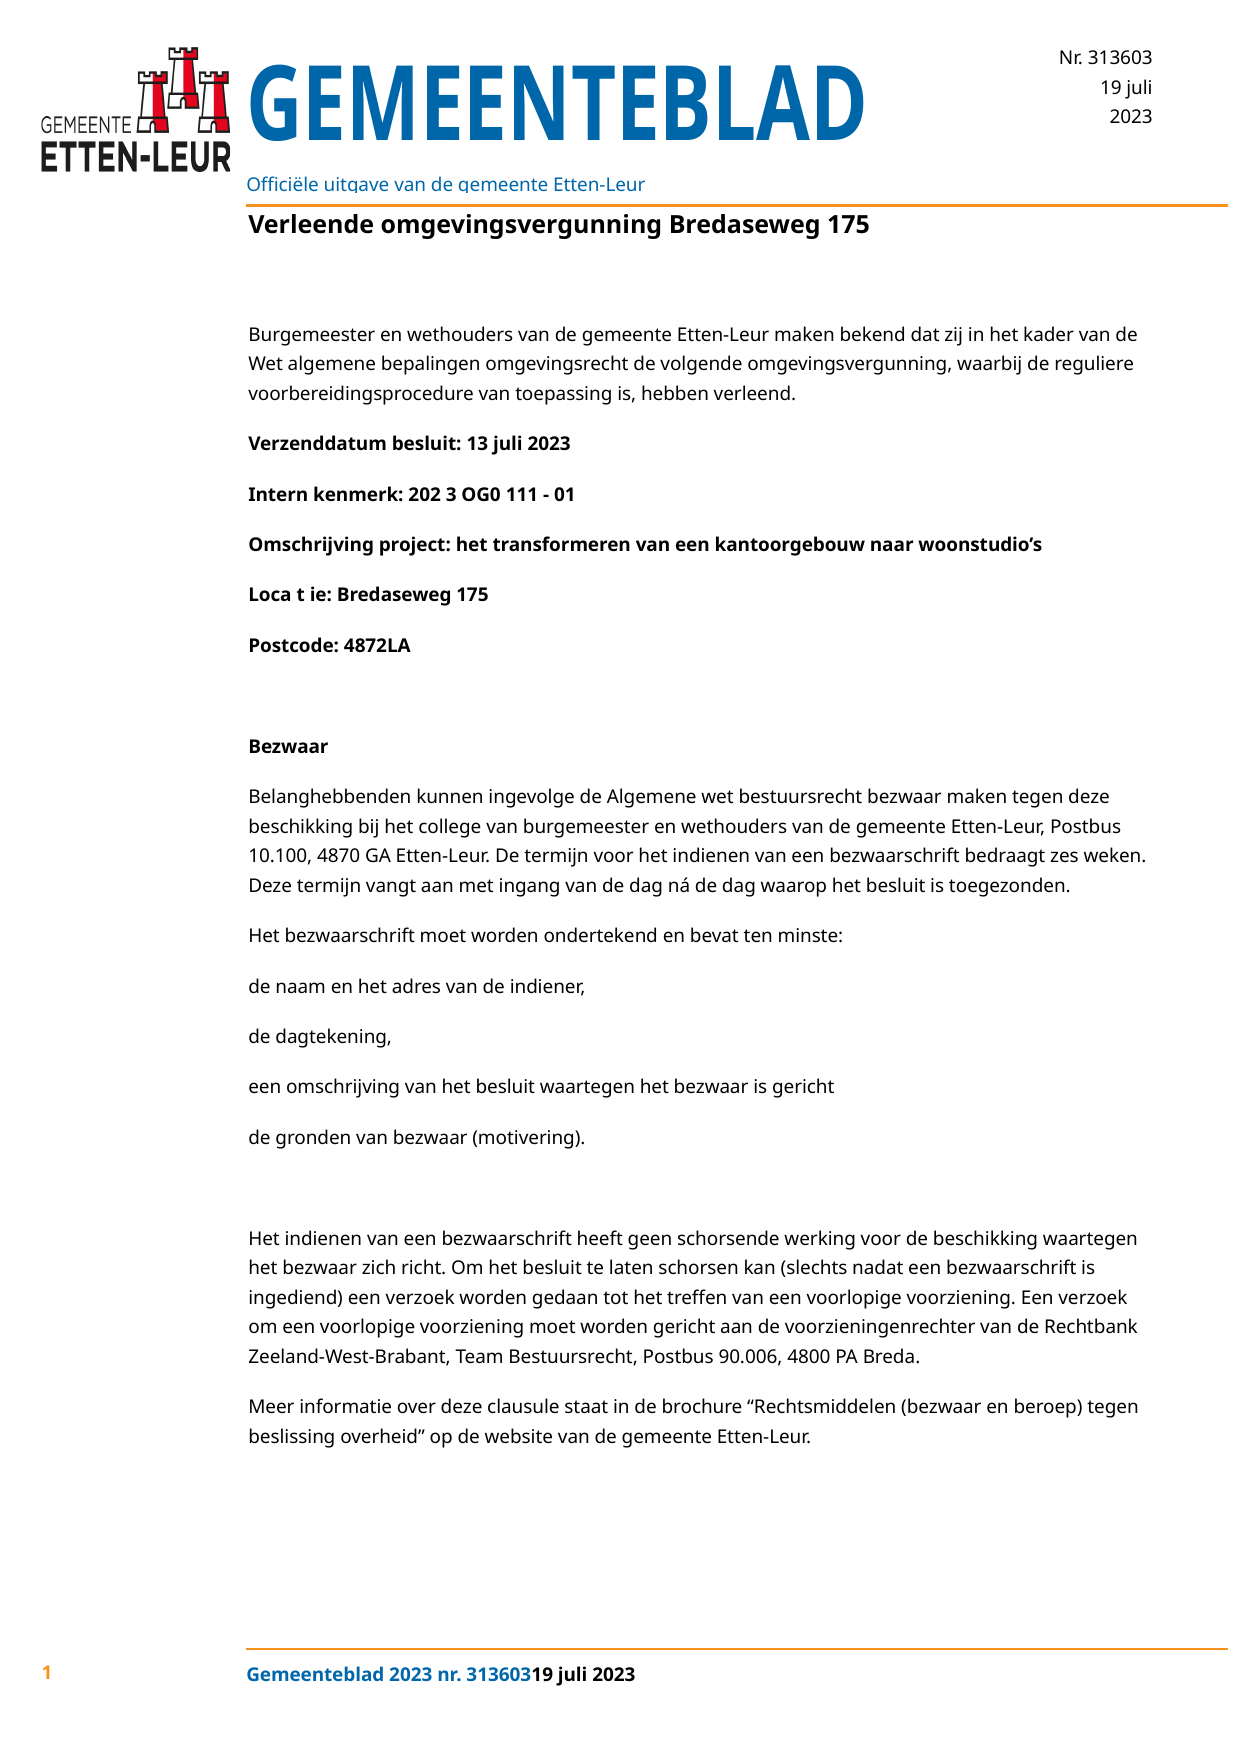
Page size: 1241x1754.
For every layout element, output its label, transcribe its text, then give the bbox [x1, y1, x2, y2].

text Belanghebbenden kunnen ingevolge de Algemene wet bestuursrecht bezwaar maken tegen deze beschikking bij het college van burgemeester en wethouders van de gemeente Etten-Leur, Postbus 10.100, 4870 GA Etten-Leur. De termijn voor het indienen van een bezwaarschrift bedraagt zes weken. Deze termijn vangt aan met ingang van de dag ná de dag waarop het besluit is toegezonden. [248, 783, 1152, 898]
text de gronden van bezwaar (motivering). [248, 1124, 1152, 1150]
picture [41, 47, 231, 172]
text Het indienen van een bezwaarschrift heeft geen schorsende werking voor de beschikking waartegen het bezwaar zich richt. Om het besluit te laten schorsen kan (slechts nadat een bezwaarschrift is ingediend) een verzoek worden gedaan tot het treffen van een voorlopige voorziening. Een verzoek om een voorlopige voorziening moet worden gericht aan de voorzieningenrechter van de Rechtbank Zeeland-West-Brabant, Team Bestuursrecht, Postbus 90.006, 4800 PA Breda. [248, 1225, 1152, 1369]
text Burgemeester en wethouders van de gemeente Etten-Leur maken bekend dat zij in het kader van de Wet algemene bepalingen omgevingsrecht de volgende omgevingsvergunning, waarbij de reguliere voorbereidingsprocedure van toepassing is, hebben verleend. [248, 321, 1152, 406]
text Verleende omgevingsvergunning Bredaseweg 175 [248, 207, 1152, 241]
text Bezwaar [248, 733, 1152, 758]
text Verzenddatum besluit: 13 juli 2023 [248, 430, 1152, 456]
text Het bezwaarschrift moet worden ondertekend en bevat ten minste: [248, 922, 1152, 948]
text de dagtekening, [248, 1023, 1152, 1049]
text Meer informatie over deze clausule staat in de brochure “Rechtsmiddelen (bezwaar en beroep) tegen beslissing overheid” op de website van de gemeente Etten-Leur. [248, 1394, 1152, 1449]
text Loca t ie: Bredaseweg 175 [248, 582, 1152, 607]
text een omschrijving van het besluit waartegen het bezwaar is gericht [248, 1074, 1152, 1099]
text de naam en het adres van de indiener, [248, 973, 1152, 998]
text Postcode: 4872LA [248, 632, 1152, 658]
text Omschrijving project: het transformeren van een kantoorgebouw naar woonstudio’s [248, 531, 1152, 557]
text Intern kenmerk: 202 3 OG0 111 - 01 [248, 481, 1152, 506]
